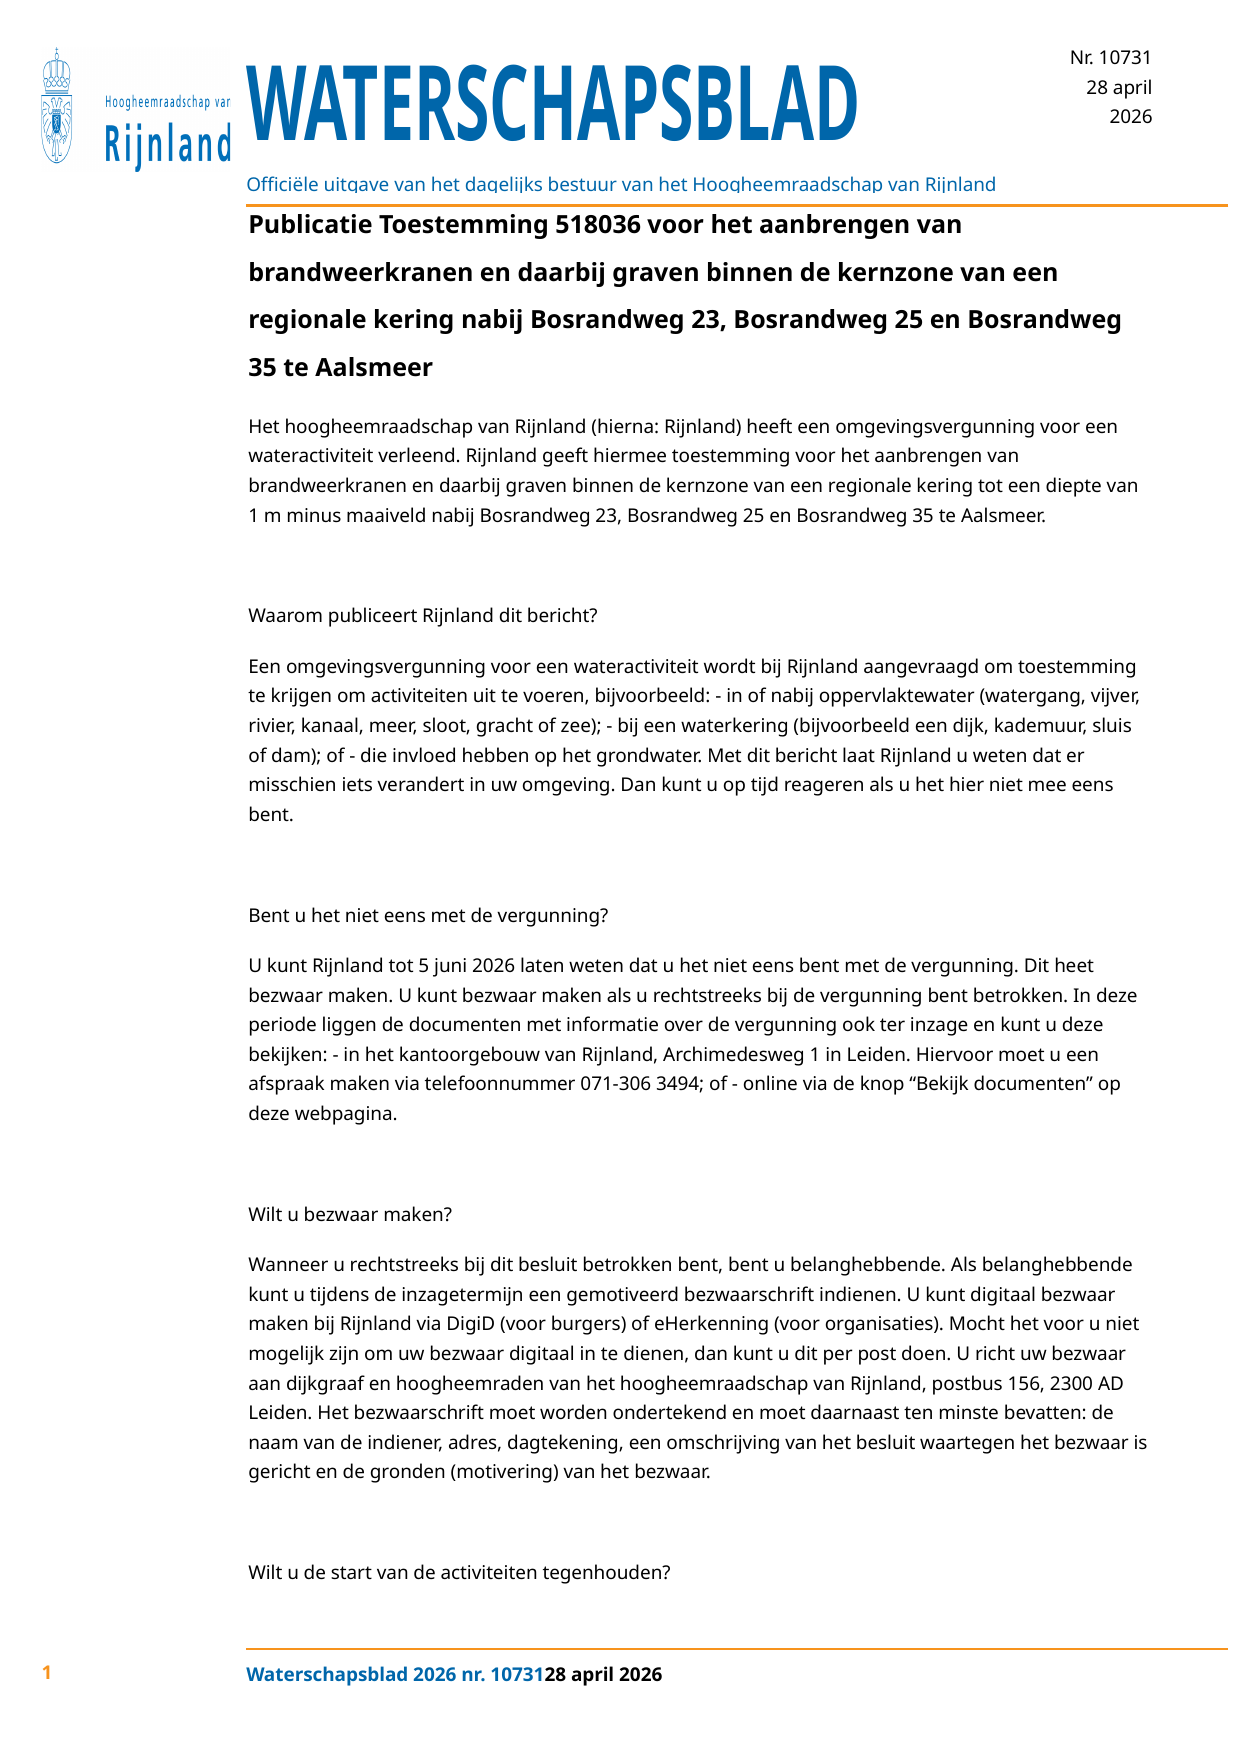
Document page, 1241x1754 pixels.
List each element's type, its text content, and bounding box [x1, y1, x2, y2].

text Het hoogheemraadschap van Rijnland (hierna: Rijnland) heeft een omgevingsvergunning voor een wateractiviteit verleend. Rijnland geeft hiermee toestemming voor het aanbrengen van brandweerkranen en daarbij graven binnen de kernzone van een regionale kering tot een diepte van 1 m minus maaiveld nabij Bosrandweg 23, Bosrandweg 25 en Bosrandweg 35 te Aalsmeer. [248, 413, 1152, 528]
text Publicatie Toestemming 518036 voor het aanbrengen van brandweerkranen en daarbij graven binnen de kernzone van een regionale kering nabij Bosrandweg 23, Bosrandweg 25 en Bosrandweg 35 te Aalsmeer [248, 207, 1152, 384]
text U kunt Rijnland tot 5 juni 2026 laten weten dat u het niet eens bent met de vergunning. Dit heet bezwaar maken. U kunt bezwaar maken als u rechtstreeks bij de vergunning bent betrokken. In deze periode liggen de documenten met informatie over de vergunning ook ter inzage en kunt u deze bekijken: - in het kantoorgebouw van Rijnland, Archimedesweg 1 in Leiden. Hiervoor moet u een afspraak maken via telefoonnummer 071-306 3494; of - online via de knop “Bekijk documenten” op deze webpagina. [248, 952, 1152, 1126]
text Wanneer u rechtstreeks bij dit besluit betrokken bent, bent u belanghebbende. Als belanghebbende kunt u tijdens de inzagetermijn een gemotiveerd bezwaarschrift indienen. U kunt digitaal bezwaar maken bij Rijnland via DigiD (voor burgers) of eHerkenning (voor organisaties). Mocht het voor u niet mogelijk zijn om uw bezwaar digitaal in te dienen, dan kunt u dit per post doen. U richt uw bezwaar aan dijkgraaf en hoogheemraden van het hoogheemraadschap van Rijnland, postbus 156, 2300 AD Leiden. Het bezwaarschrift moet worden ondertekend en moet daarnaast ten minste bevatten: de naam van de indiener, adres, dagtekening, een omschrijving van het besluit waartegen het bezwaar is gericht en de gronden (motivering) van het bezwaar. [248, 1251, 1152, 1484]
text Waarom publiceert Rijnland dit bericht? [248, 603, 1152, 628]
text Wilt u bezwaar maken? [248, 1201, 1152, 1227]
text Bent u het niet eens met de vergunning? [248, 902, 1152, 928]
picture [41, 47, 231, 172]
text Een omgevingsvergunning voor een wateractiviteit wordt bij Rijnland aangevraagd om toestemming te krijgen om activiteiten uit te voeren, bijvoorbeeld: - in of nabij oppervlaktewater (watergang, vijver, rivier, kanaal, meer, sloot, gracht of zee); - bij een waterkering (bijvoorbeeld een dijk, kademuur, sluis of dam); of - die invloed hebben op het grondwater. Met dit bericht laat Rijnland u weten dat er misschien iets verandert in uw omgeving. Dan kunt u op tijd reageren als u het hier niet mee eens bent. [248, 653, 1152, 827]
text Wilt u de start van de activiteiten tegenhouden? [248, 1559, 1152, 1585]
